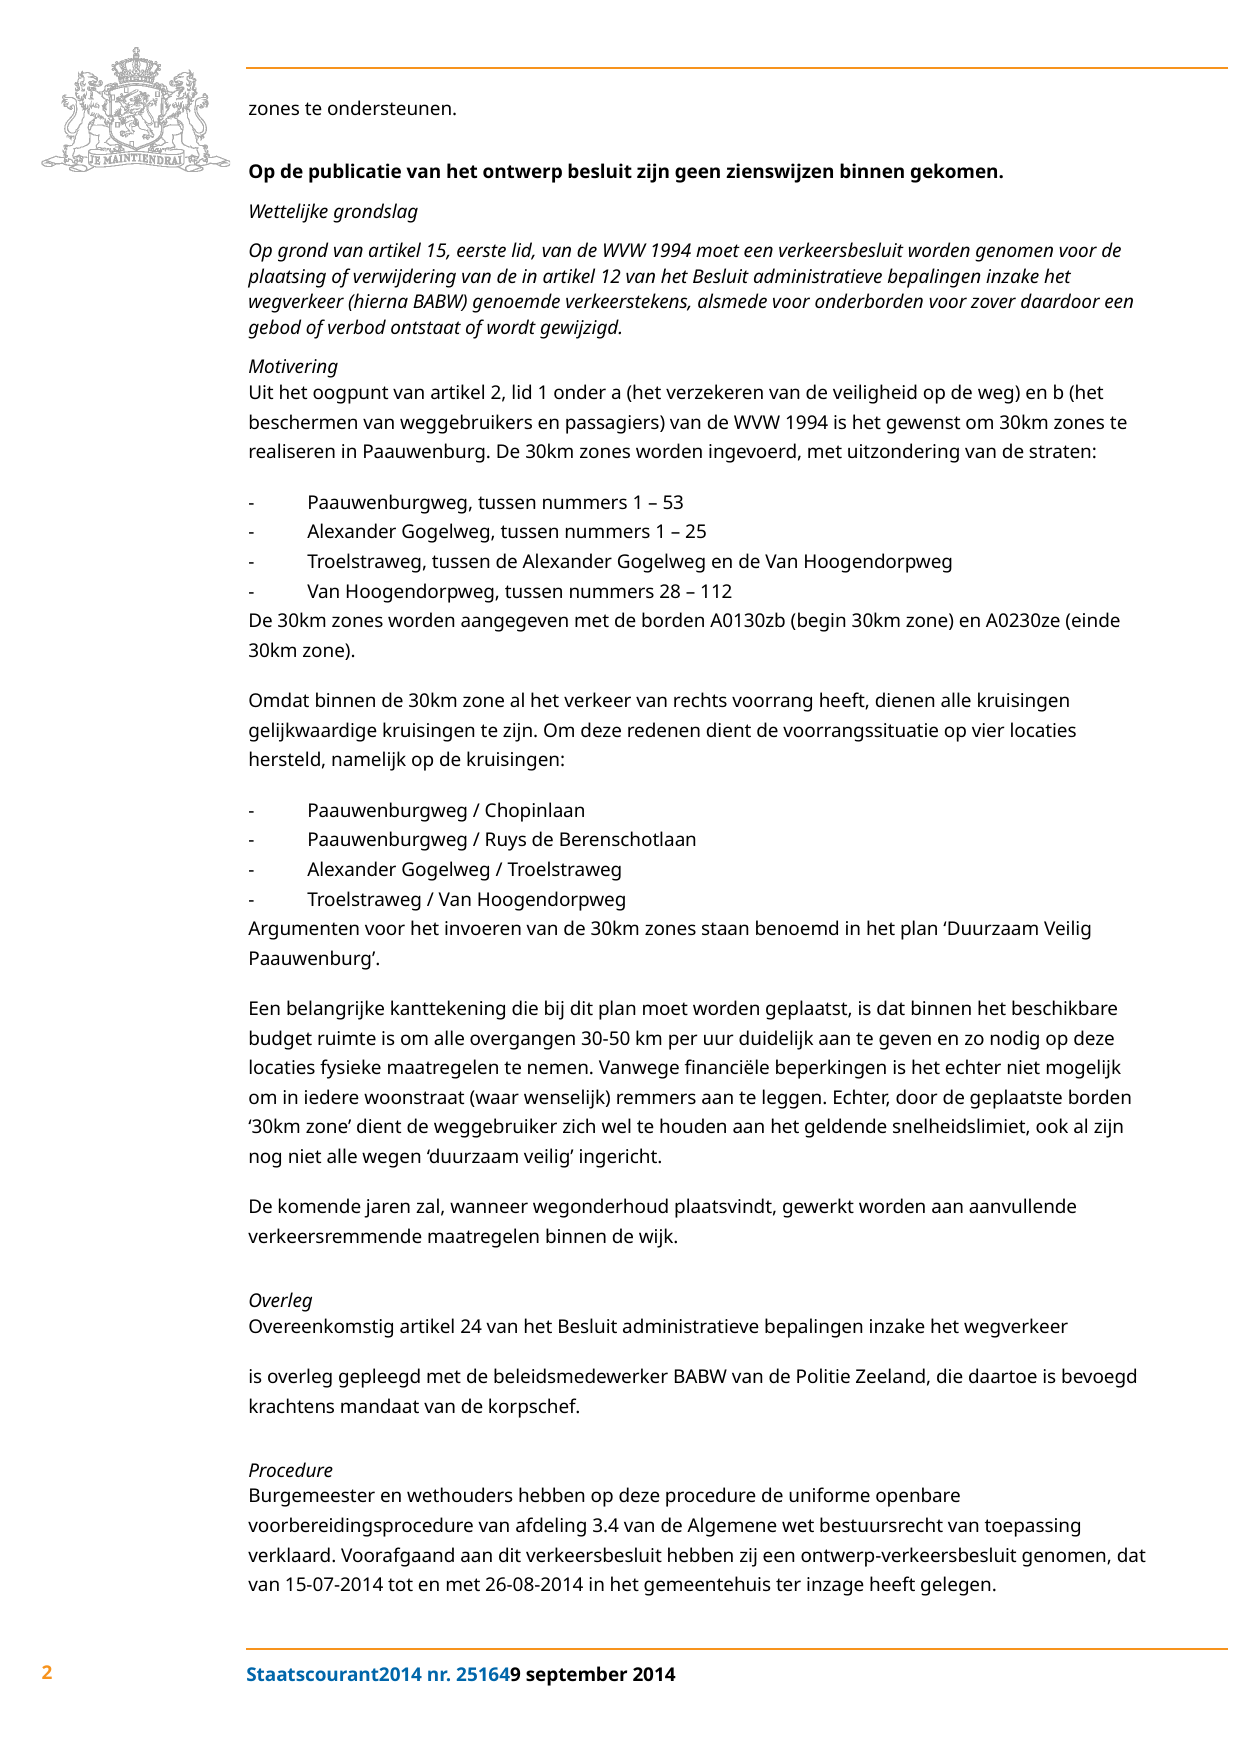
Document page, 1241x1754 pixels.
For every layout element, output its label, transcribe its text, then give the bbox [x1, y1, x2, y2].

text De komende jaren zal, wanneer wegonderhoud plaatsvindt, gewerkt worden aan aanvullende verkeersremmende maatregelen binnen de wijk. [248, 1194, 1152, 1249]
list Paauwenburgweg / Chopinlaan [248, 797, 1152, 823]
text Argumenten voor het invoeren van de 30km zones staan benoemd in het plan ‘Duurzaam Veilig Paauwenburg’. [248, 915, 1152, 971]
text Motivering [248, 354, 1152, 379]
list Van Hoogendorpweg, tussen nummers 28 – 112 [248, 578, 1152, 603]
text Op de publicatie van het ontwerp besluit zijn geen zienswijzen binnen gekomen. [248, 159, 1152, 184]
text Een belangrijke kanttekening die bij dit plan moet worden geplaatst, is dat binnen het beschikbare budget ruimte is om alle overgangen 30-50 km per uur duidelijk aan te geven en zo nodig op deze locaties fysieke maatregelen te nemen. Vanwege financiële beperkingen is het echter niet mogelijk om in iedere woonstraat (waar wenselijk) remmers aan te leggen. Echter, door de geplaatste borden ‘30km zone’ dient de weggebruiker zich wel te houden aan het geldende snelheidslimiet, ook al zijn nog niet alle wegen ‘duurzaam veilig’ ingericht. [248, 995, 1152, 1169]
text is overleg gepleegd met de beleidsmedewerker BABW van de Politie Zeeland, die daartoe is bevoegd krachtens mandaat van de korpschef. [248, 1363, 1152, 1419]
text Omdat binnen de 30km zone al het verkeer van rechts voorrang heeft, dienen alle kruisingen gelijkwaardige kruisingen te zijn. Om deze redenen dient de voorrangssituatie op vier locaties hersteld, namelijk op de kruisingen: [248, 687, 1152, 772]
text Procedure [248, 1457, 1152, 1483]
text Overeenkomstig artikel 24 van het Besluit administratieve bepalingen inzake het wegverkeer [248, 1313, 1152, 1339]
text zones te ondersteunen. [248, 95, 1152, 121]
text Uit het oogpunt van artikel 2, lid 1 onder a (het verzekeren van de veiligheid op de weg) en b (het beschermen van weggebruikers en passagiers) van de WVW 1994 is het gewenst om 30km zones te realiseren in Paauwenburg. De 30km zones worden ingevoerd, met uitzondering van de straten: [248, 379, 1152, 464]
picture [41, 47, 231, 172]
text Burgemeester en wethouders hebben op deze procedure de uniforme openbare voorbereidingsprocedure van afdeling 3.4 van de Algemene wet bestuursrecht van toepassing verklaard. Voorafgaand aan dit verkeersbesluit hebben zij een ontwerp-verkeersbesluit genomen, dat van 15-07-2014 tot en met 26-08-2014 in het gemeentehuis ter inzage heeft gelegen. [248, 1483, 1152, 1597]
text Op grond van artikel 15, eerste lid, van de WVW 1994 moet een verkeersbesluit worden genomen voor de plaatsing of verwijdering van de in artikel 12 van het Besluit administratieve bepalingen inzake het wegverkeer (hierna BABW) genoemde verkeerstekens, alsmede voor onderborden voor zover daardoor een gebod of verbod ontstaat of wordt gewijzigd. [248, 237, 1152, 340]
text Overleg [248, 1287, 1152, 1313]
list Paauwenburgweg / Ruys de Berenschotlaan [248, 827, 1152, 852]
text Wettelijke grondslag [248, 198, 1152, 224]
list Alexander Gogelweg / Troelstraweg [248, 856, 1152, 882]
list Troelstraweg, tussen de Alexander Gogelweg en de Van Hoogendorpweg [248, 548, 1152, 574]
list Alexander Gogelweg, tussen nummers 1 – 25 [248, 519, 1152, 544]
text De 30km zones worden aangegeven met de borden A0130zb (begin 30km zone) en A0230ze (einde 30km zone). [248, 607, 1152, 663]
list Troelstraweg / Van Hoogendorpweg [248, 886, 1152, 911]
list Paauwenburgweg, tussen nummers 1 – 53 [248, 489, 1152, 515]
